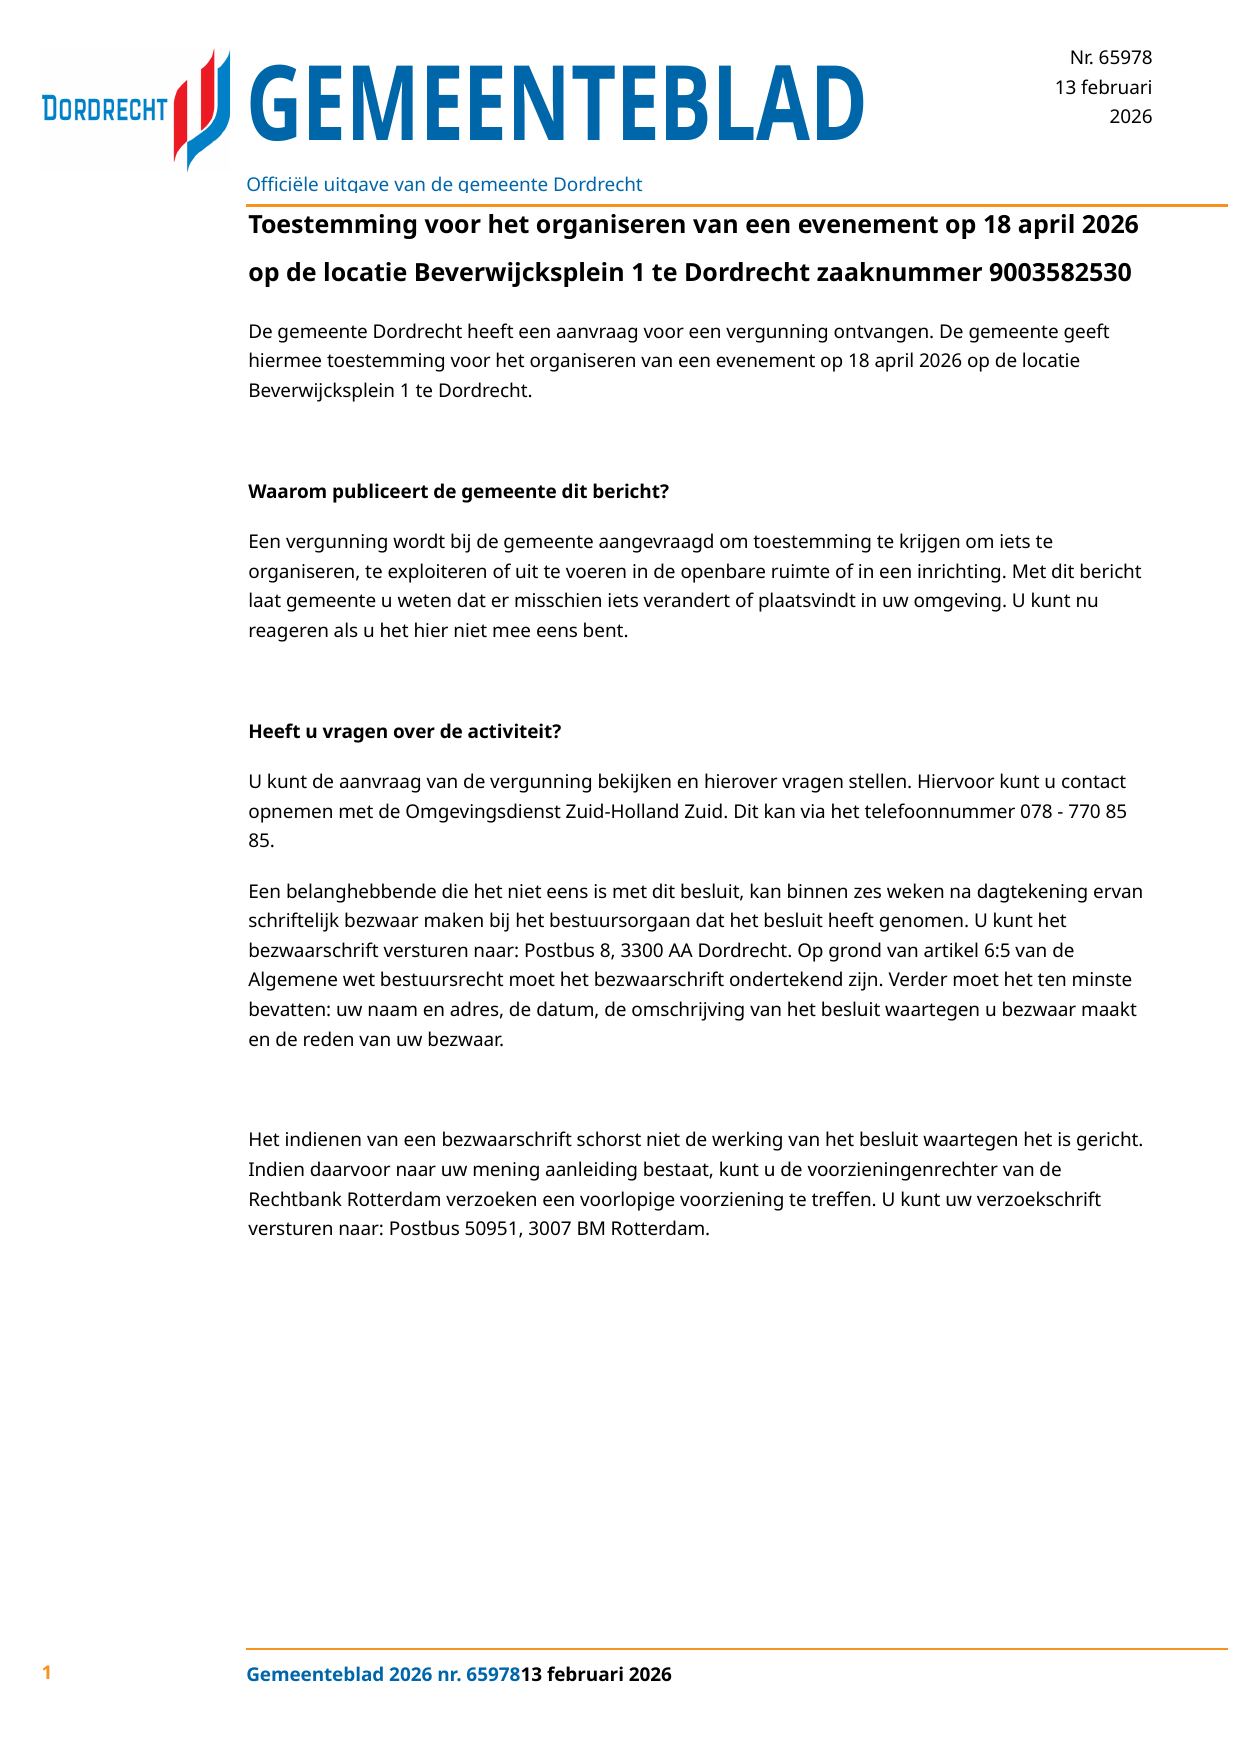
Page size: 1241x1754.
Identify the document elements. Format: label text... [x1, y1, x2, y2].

text De gemeente Dordrecht heeft een aanvraag voor een vergunning ontvangen. De gemeente geeft hiermee toestemming voor het organiseren van een evenement op 18 april 2026 op de locatie Beverwijcksplein 1 te Dordrecht. [248, 318, 1152, 403]
text Het indienen van een bezwaarschrift schorst niet de werking van het besluit waartegen het is gericht. Indien daarvoor naar uw mening aanleiding bestaat, kunt u de voorzieningenrechter van de Rechtbank Rotterdam verzoeken een voorlopige voorziening te treffen. U kunt uw verzoekschrift versturen naar: Postbus 50951, 3007 BM Rotterdam. [248, 1127, 1152, 1241]
picture [41, 47, 231, 172]
text Waarom publiceert de gemeente dit bericht? [248, 478, 1152, 504]
text Een belanghebbende die het niet eens is met dit besluit, kan binnen zes weken na dagtekening ervan schriftelijk bezwaar maken bij het bestuursorgaan dat het besluit heeft genomen. U kunt het bezwaarschrift versturen naar: Postbus 8, 3300 AA Dordrecht. Op grond van artikel 6:5 van de Algemene wet bestuursrecht moet het bezwaarschrift ondertekend zijn. Verder moet het ten minste bevatten: uw naam en adres, de datum, de omschrijving van het besluit waartegen u bezwaar maakt en de reden van uw bezwaar. [248, 878, 1152, 1052]
text Een vergunning wordt bij de gemeente aangevraagd om toestemming te krijgen om iets te organiseren, te exploiteren of uit te voeren in de openbare ruimte of in een inrichting. Met dit bericht laat gemeente u weten dat er misschien iets verandert of plaatsvindt in uw omgeving. U kunt nu reageren als u het hier niet mee eens bent. [248, 528, 1152, 643]
text U kunt de aanvraag van de vergunning bekijken en hierover vragen stellen. Hiervoor kunt u contact opnemen met de Omgevingsdienst Zuid-Holland Zuid. Dit kan via het telefoonnummer 078 - 770 85 85. [248, 768, 1152, 853]
text Heeft u vragen over de activiteit? [248, 718, 1152, 744]
text Toestemming voor het organiseren van een evenement op 18 april 2026 op de locatie Beverwijcksplein 1 te Dordrecht zaaknummer 9003582530 [248, 207, 1152, 288]
